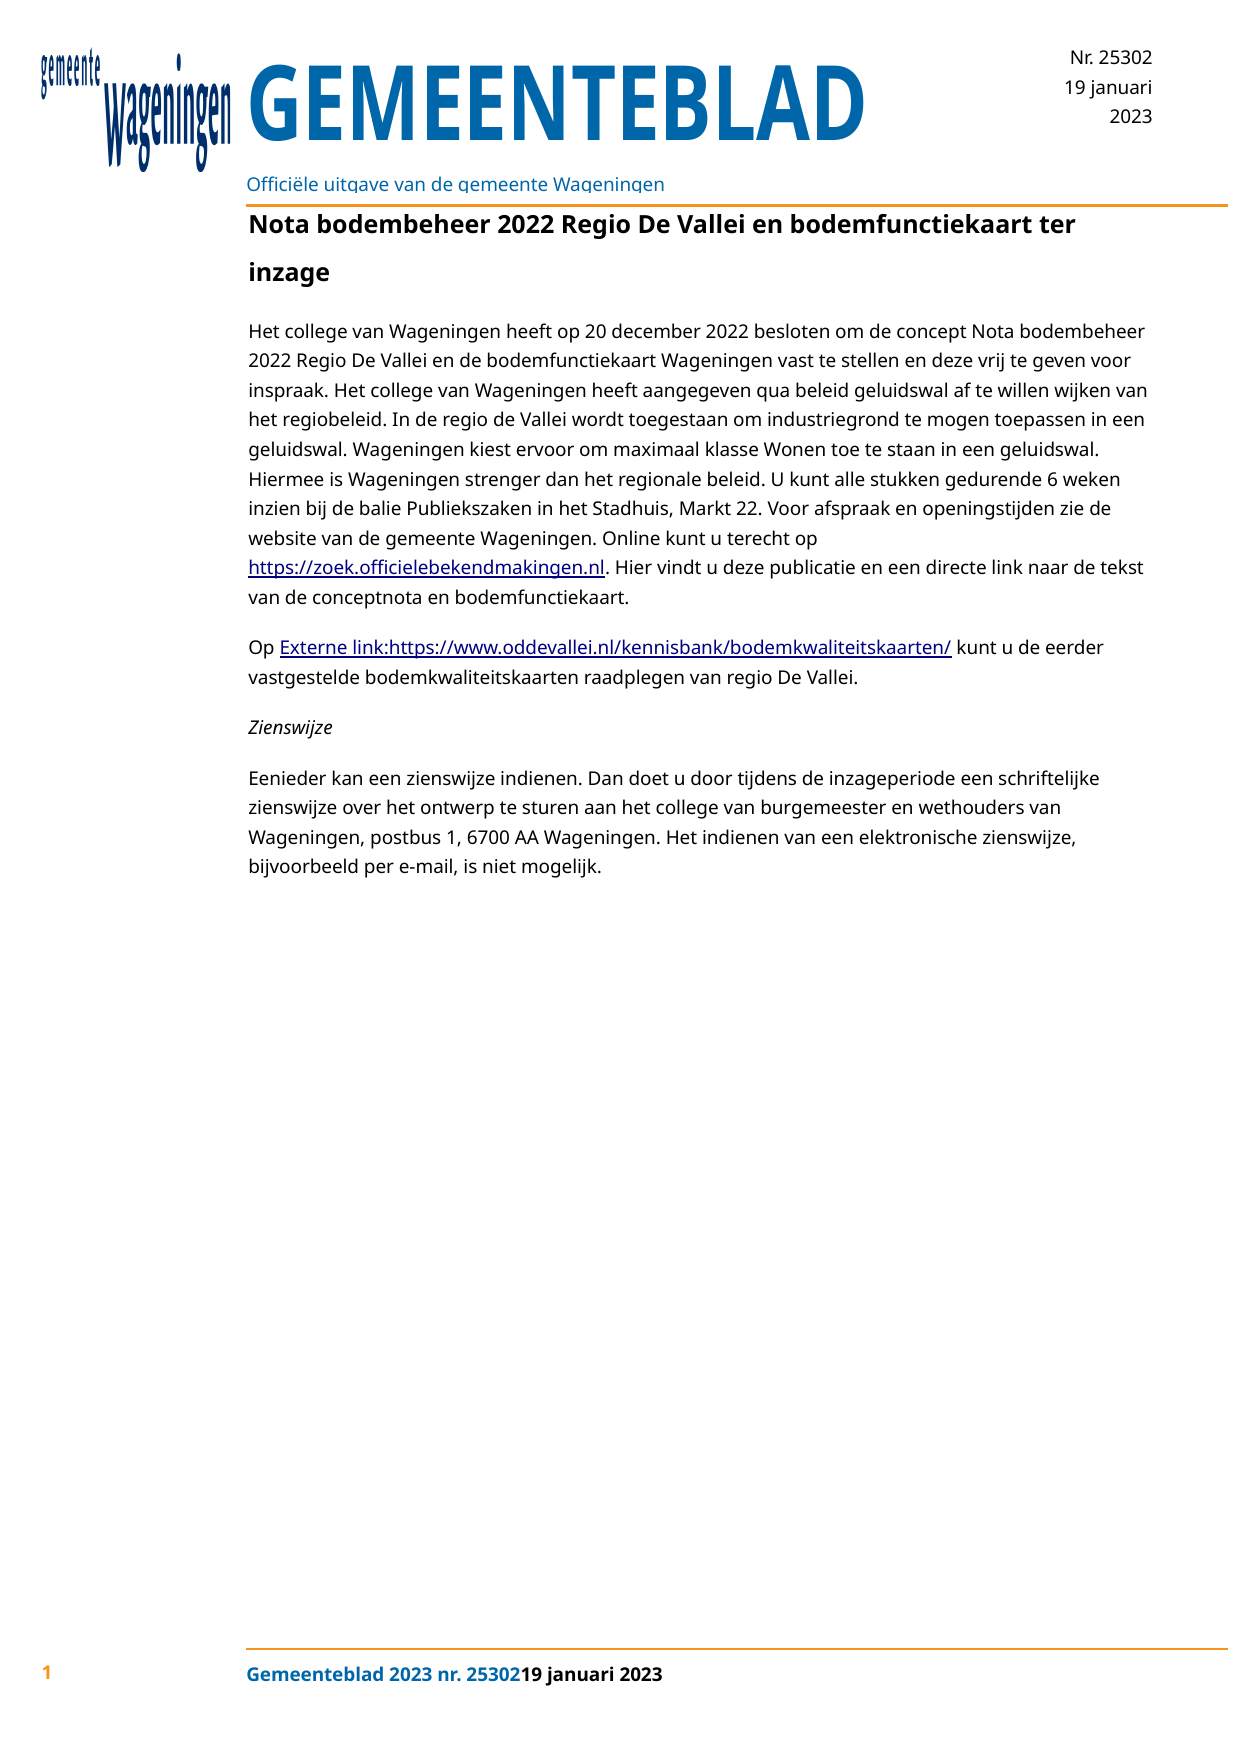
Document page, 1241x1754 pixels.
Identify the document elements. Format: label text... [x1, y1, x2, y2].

text Zienswijze [248, 714, 1152, 740]
text Nota bodembeheer 2022 Regio De Vallei en bodemfunctiekaart ter inzage [248, 207, 1152, 288]
text Op Externe link:https://www.oddevallei.nl/kennisbank/bodemkwaliteitskaarten/ kunt u de eerder vastgestelde bodemkwaliteitskaarten raadplegen van regio De Vallei. [248, 634, 1152, 690]
picture [41, 47, 231, 172]
text Eenieder kan een zienswijze indienen. Dan doet u door tijdens de inzageperiode een schriftelijke zienswijze over het ontwerp te sturen aan het college van burgemeester en wethouders van Wageningen, postbus 1, 6700 AA Wageningen. Het indienen van een elektronische zienswijze, bijvoorbeeld per e-mail, is niet mogelijk. [248, 765, 1152, 879]
text Het college van Wageningen heeft op 20 december 2022 besloten om de concept Nota bodembeheer 2022 Regio De Vallei en de bodemfunctiekaart Wageningen vast te stellen en deze vrij te geven voor inspraak. Het college van Wageningen heeft aangegeven qua beleid geluidswal af te willen wijken van het regiobeleid. In de regio de Vallei wordt toegestaan om industriegrond te mogen toepassen in een geluidswal. Wageningen kiest ervoor om maximaal klasse Wonen toe te staan in een geluidswal. Hiermee is Wageningen strenger dan het regionale beleid. U kunt alle stukken gedurende 6 weken inzien bij de balie Publiekszaken in het Stadhuis, Markt 22. Voor afspraak en openingstijden zie de website van de gemeente Wageningen. Online kunt u terecht op https://zoek.officielebekendmakingen.nl. Hier vindt u deze publicatie en een directe link naar de tekst van de conceptnota en bodemfunctiekaart. [248, 318, 1152, 610]
